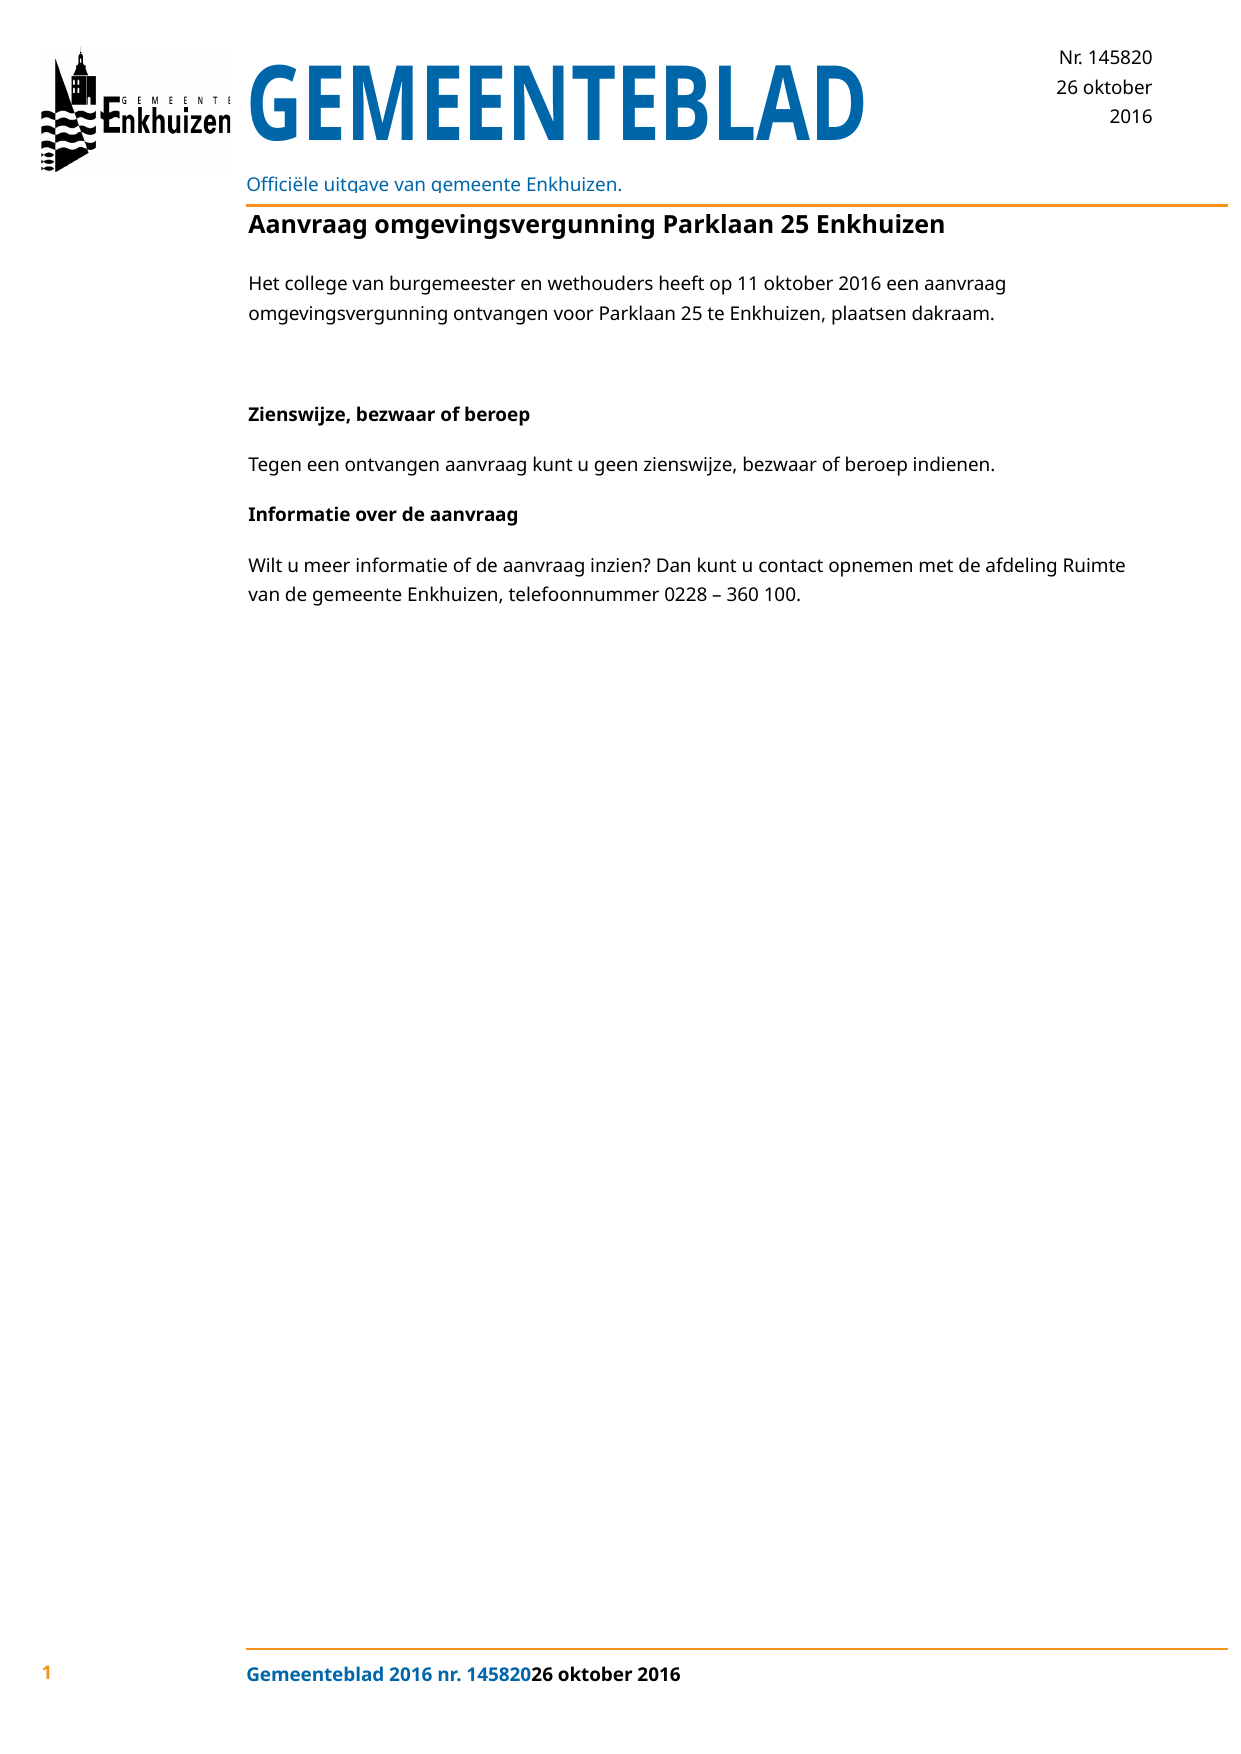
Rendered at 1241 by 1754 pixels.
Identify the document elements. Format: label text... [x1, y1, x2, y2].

text Aanvraag omgevingsvergunning Parklaan 25 Enkhuizen [248, 207, 1152, 241]
text Informatie over de aanvraag [248, 502, 1152, 527]
text Het college van burgemeester en wethouders heeft op 11 oktober 2016 een aanvraag omgevingsvergunning ontvangen voor Parklaan 25 te Enkhuizen, plaatsen dakraam. [248, 270, 1152, 326]
text Wilt u meer informatie of de aanvraag inzien? Dan kunt u contact opnemen met de afdeling Ruimte van de gemeente Enkhuizen, telefoonnummer 0228 – 360 100. [248, 552, 1152, 607]
text Tegen een ontvangen aanvraag kunt u geen zienswijze, bezwaar of beroep indienen. [248, 451, 1152, 477]
picture [41, 47, 231, 172]
text Zienswijze, bezwaar of beroep [248, 401, 1152, 426]
